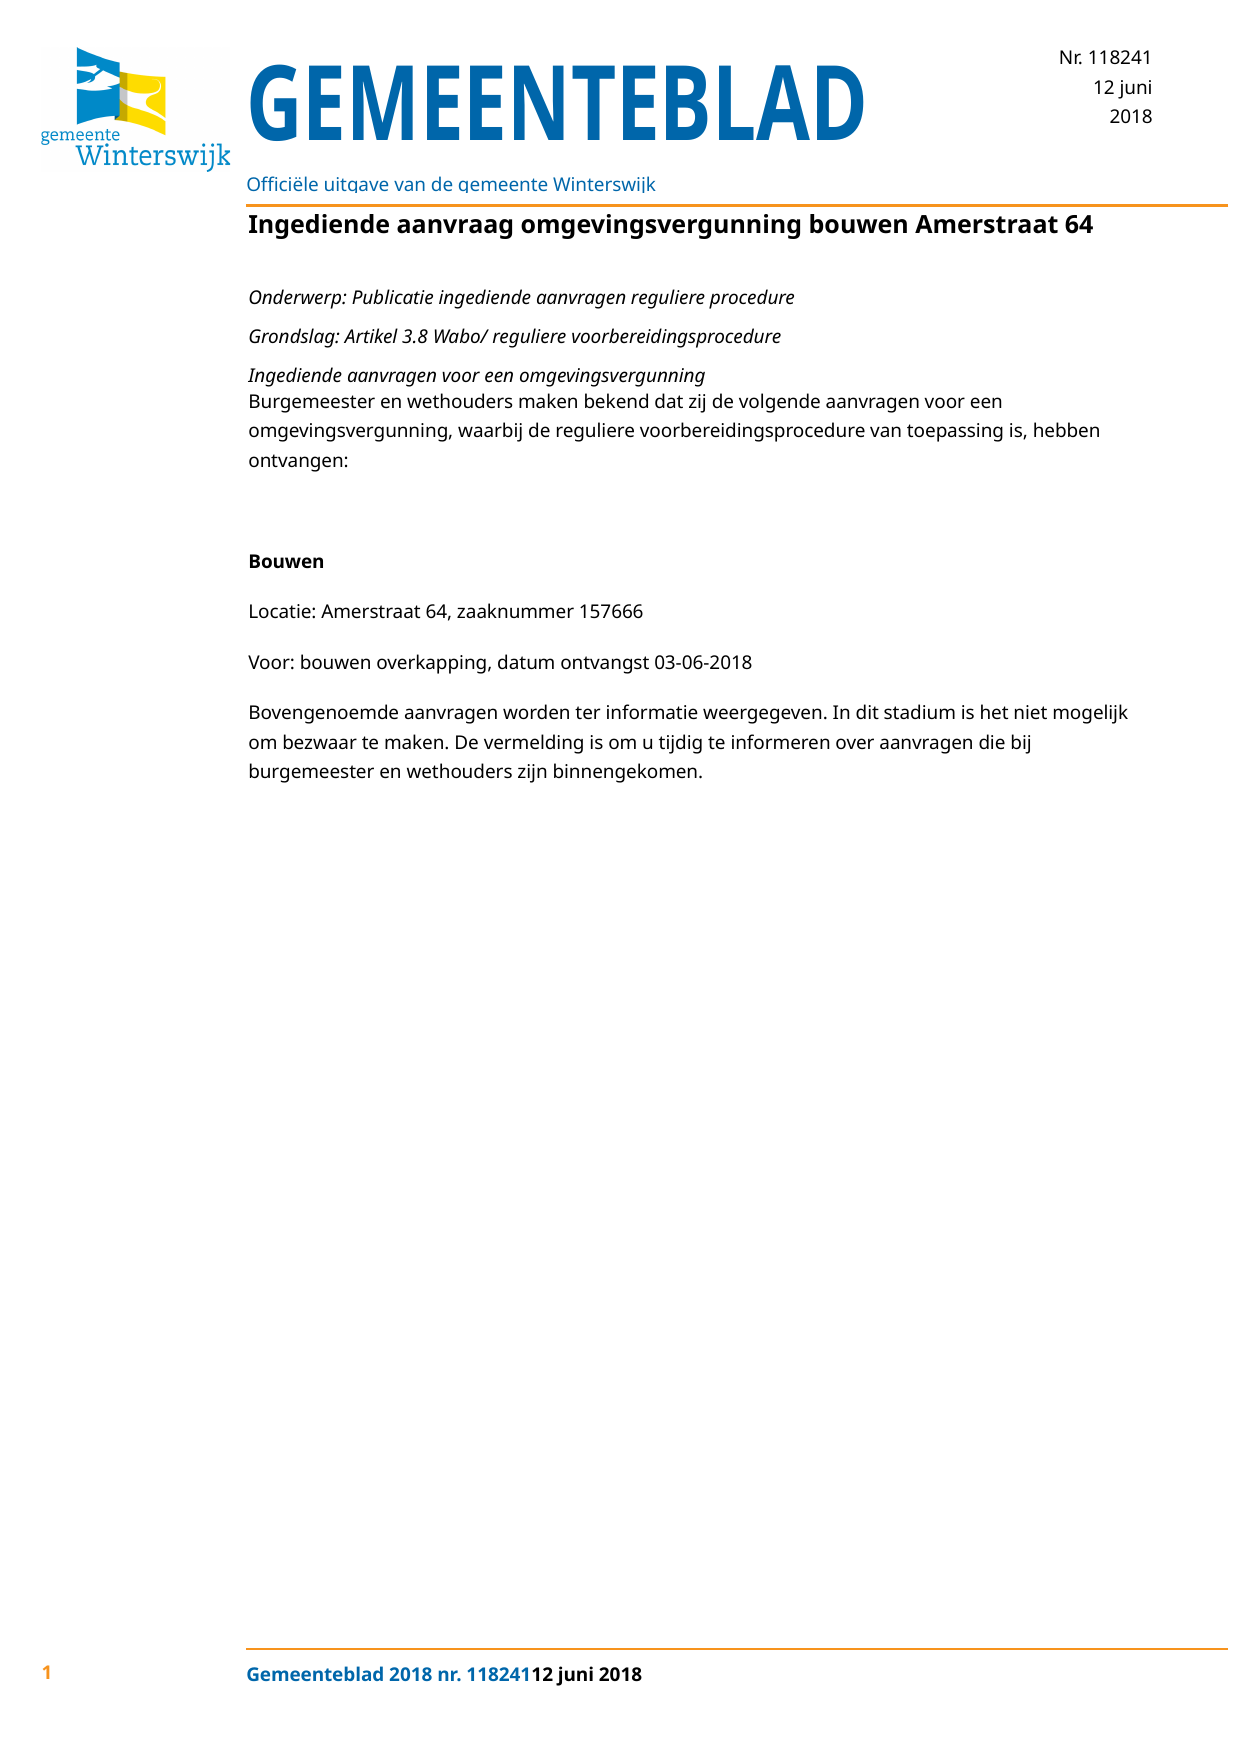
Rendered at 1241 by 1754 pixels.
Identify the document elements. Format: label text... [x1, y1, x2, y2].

text Locatie: Amerstraat 64, zaaknummer 157666 [248, 598, 1152, 624]
text Bovengenoemde aanvragen worden ter informatie weergegeven. In dit stadium is het niet mogelijk om bezwaar te maken. De vermelding is om u tijdig te informeren over aanvragen die bij burgemeester en wethouders zijn binnengekomen. [248, 699, 1152, 784]
text Voor: bouwen overkapping, datum ontvangst 03-06-2018 [248, 649, 1152, 675]
text Bouwen [248, 548, 1152, 574]
text Ingediende aanvraag omgevingsvergunning bouwen Amerstraat 64 [248, 207, 1152, 241]
text Burgemeester en wethouders maken bekend dat zij de volgende aanvragen voor een omgevingsvergunning, waarbij de reguliere voorbereidingsprocedure van toepassing is, hebben ontvangen: [248, 388, 1152, 473]
text Onderwerp: Publicatie ingediende aanvragen reguliere procedure [248, 284, 1152, 309]
text Grondslag: Artikel 3.8 Wabo/ reguliere voorbereidingsprocedure [248, 323, 1152, 349]
picture [41, 47, 231, 172]
text Ingediende aanvragen voor een omgevingsvergunning [248, 362, 1152, 388]
picture [225, 153, 231, 162]
